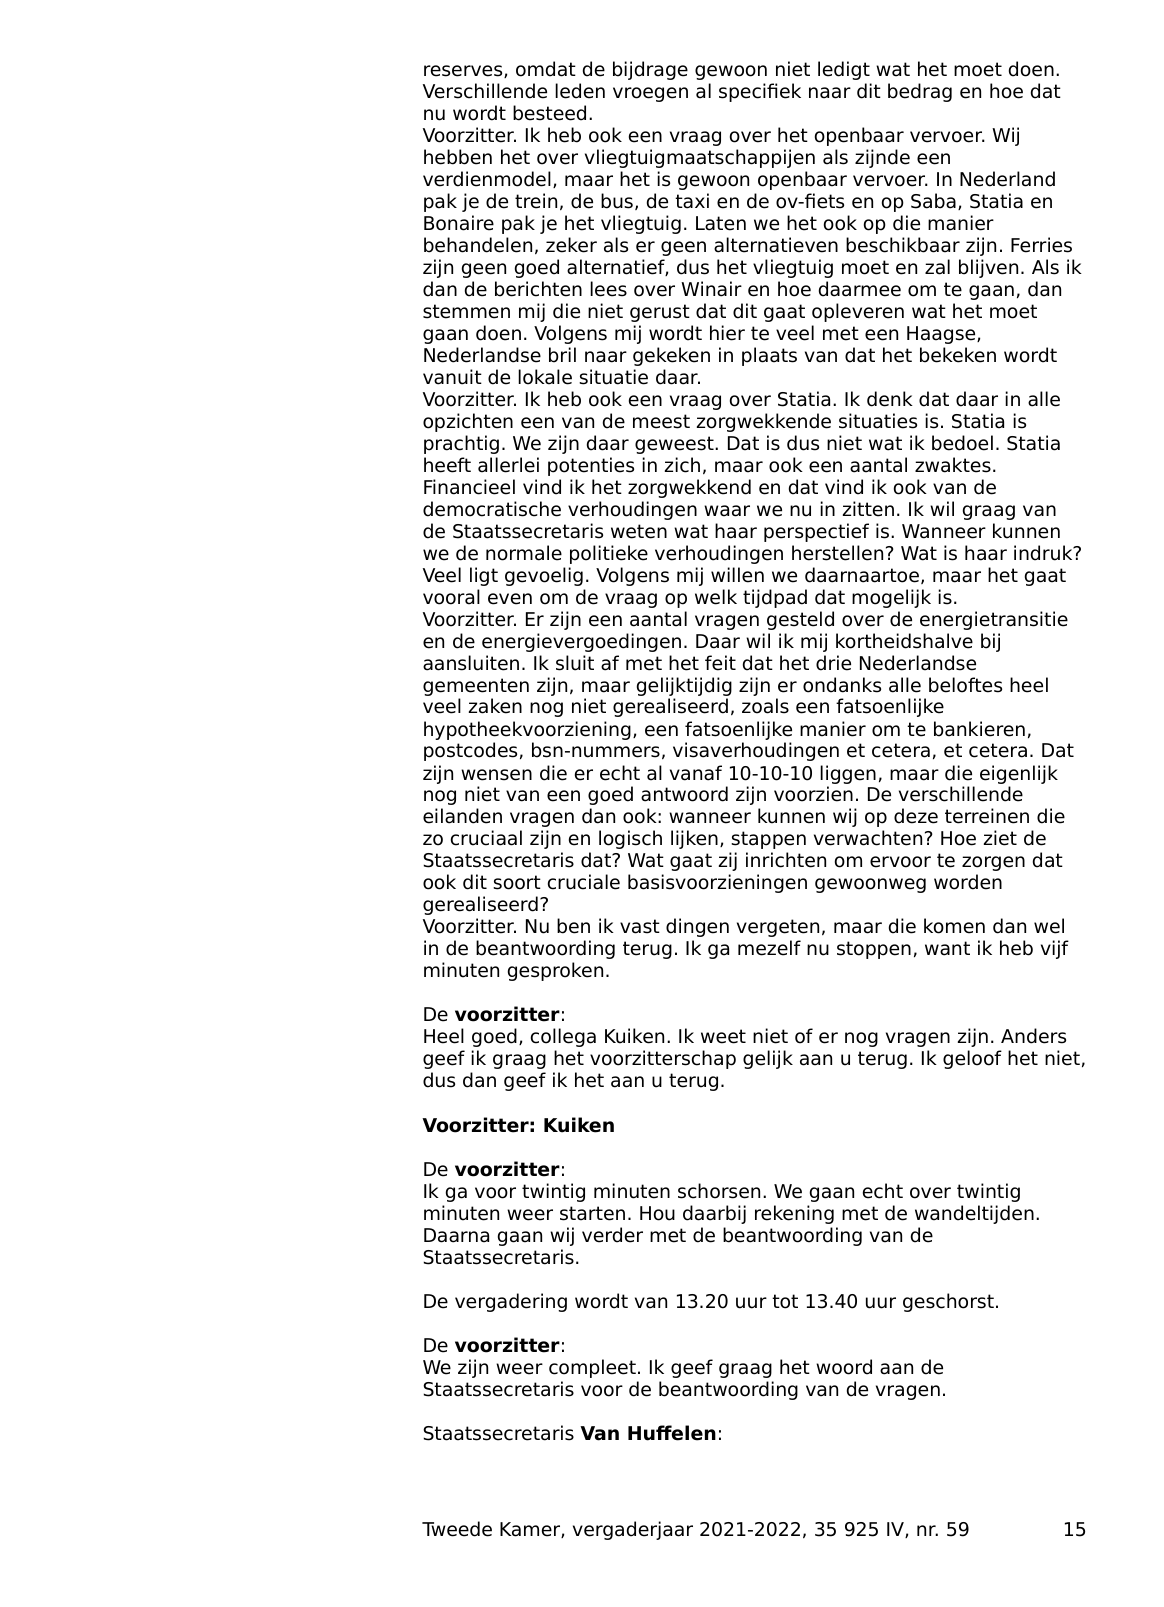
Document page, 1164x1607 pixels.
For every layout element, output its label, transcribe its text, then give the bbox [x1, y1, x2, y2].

text We zijn weer compleet. Ik geef graag het woord aan de Staatssecretaris voor de beantwoording van de vragen. [422, 1357, 1087, 1401]
text De voorzitter: [422, 1159, 1087, 1181]
text Voorzitter. Er zijn een aantal vragen gesteld over de energietransitie en de energievergoedingen. Daar wil ik mij kortheidshalve bij aansluiten. Ik sluit af met het feit dat het drie Nederlandse gemeenten zijn, maar gelijktijdig zijn er ondanks alle beloftes heel veel zaken nog niet gerealiseerd, zoals een fatsoenlijke hypotheekvoorziening, een fatsoenlijke manier om te bankieren, postcodes, bsn-nummers, visaverhoudingen et cetera, et cetera. Dat zijn wensen die er echt al vanaf 10-10-10 liggen, maar die eigenlijk nog niet van een goed antwoord zijn voorzien. De verschillende eilanden vragen dan ook: wanneer kunnen wij op deze terreinen die zo cruciaal zijn en logisch lijken, stappen verwachten? Hoe ziet de Staatssecretaris dat? Wat gaat zij inrichten om ervoor te zorgen dat ook dit soort cruciale basisvoorzieningen gewoonweg worden gerealiseerd? [422, 608, 1087, 916]
text De voorzitter: [422, 1004, 1087, 1026]
text Voorzitter. Nu ben ik vast dingen vergeten, maar die komen dan wel in de beantwoording terug. Ik ga mezelf nu stoppen, want ik heb vijf minuten gesproken. [422, 916, 1087, 982]
text De vergadering wordt van 13.20 uur tot 13.40 uur geschorst. [422, 1291, 1087, 1313]
subtitle Voorzitter: Kuiken [422, 1114, 1087, 1136]
text Voorzitter. Ik heb ook een vraag over het openbaar vervoer. Wij hebben het over vliegtuigmaatschappijen als zijnde een verdienmodel, maar het is gewoon openbaar vervoer. In Nederland pak je de trein, de bus, de taxi en de ov-fiets en op Saba, Statia en Bonaire pak je het vliegtuig. Laten we het ook op die manier behandelen, zeker als er geen alternatieven beschikbaar zijn. Ferries zijn geen goed alternatief, dus het vliegtuig moet en zal blijven. Als ik dan de berichten lees over Winair en hoe daarmee om te gaan, dan stemmen mij die niet gerust dat dit gaat opleveren wat het moet gaan doen. Volgens mij wordt hier te veel met een Haagse, Nederlandse bril naar gekeken in plaats van dat het bekeken wordt vanuit de lokale situatie daar. [422, 125, 1087, 389]
text Ik ga voor twintig minuten schorsen. We gaan echt over twintig minuten weer starten. Hou daarbij rekening met de wandeltijden. Daarna gaan wij verder met de beantwoording van de Staatssecretaris. [422, 1181, 1087, 1268]
text Voorzitter. Ik heb ook een vraag over Statia. Ik denk dat daar in alle opzichten een van de meest zorgwekkende situaties is. Statia is prachtig. We zijn daar geweest. Dat is dus niet wat ik bedoel. Statia heeft allerlei potenties in zich, maar ook een aantal zwaktes. Financieel vind ik het zorgwekkend en dat vind ik ook van de democratische verhoudingen waar we nu in zitten. Ik wil graag van de Staatssecretaris weten wat haar perspectief is. Wanneer kunnen we de normale politieke verhoudingen herstellen? Wat is haar indruk? Veel ligt gevoelig. Volgens mij willen we daarnaartoe, maar het gaat vooral even om de vraag op welk tijdpad dat mogelijk is. [422, 389, 1087, 608]
text Heel goed, collega Kuiken. Ik weet niet of er nog vragen zijn. Anders geef ik graag het voorzitterschap gelijk aan u terug. Ik geloof het niet, dus dan geef ik het aan u terug. [422, 1026, 1087, 1092]
text Staatssecretaris Van Huffelen: [422, 1423, 1087, 1445]
text De voorzitter: [422, 1335, 1087, 1357]
text reserves, omdat de bijdrage gewoon niet ledigt wat het moet doen. Verschillende leden vroegen al specifiek naar dit bedrag en hoe dat nu wordt besteed. [422, 59, 1087, 125]
